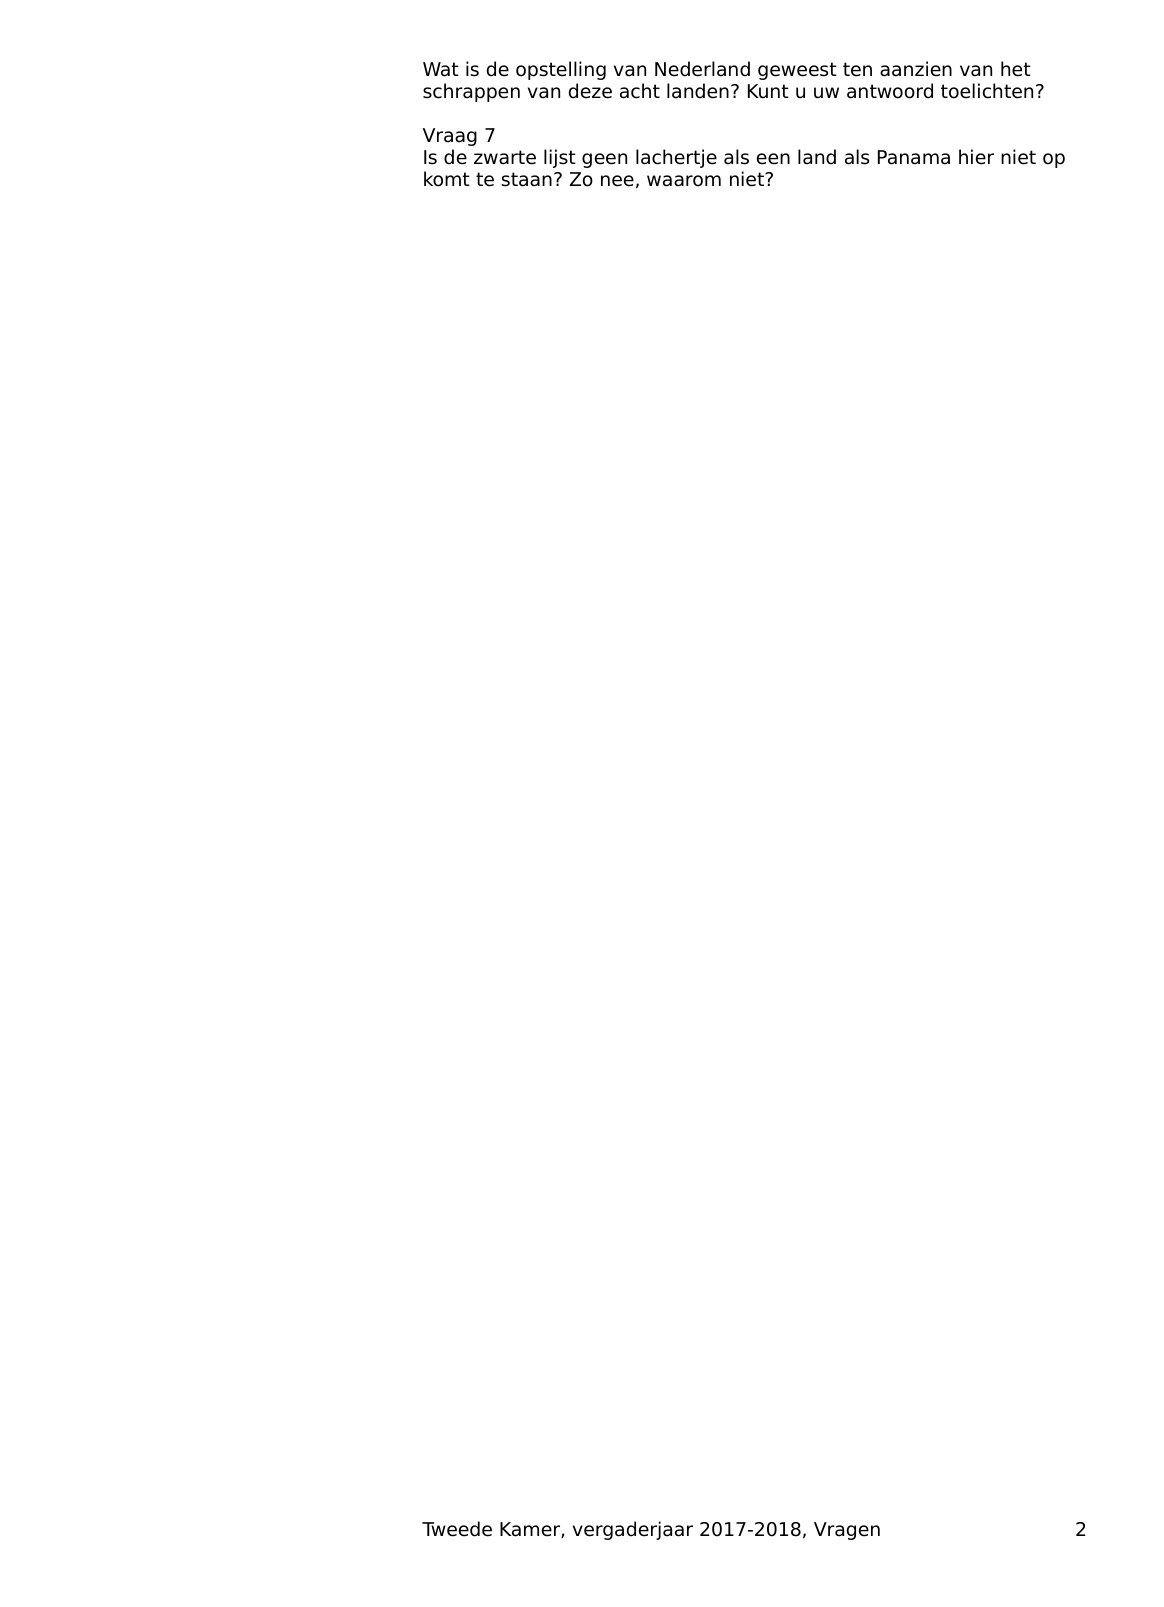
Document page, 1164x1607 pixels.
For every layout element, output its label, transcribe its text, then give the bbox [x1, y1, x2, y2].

text Vraag 7 [422, 125, 1087, 147]
text Wat is de opstelling van Nederland geweest ten aanzien van het schrappen van deze acht landen? Kunt u uw antwoord toelichten? [422, 59, 1087, 103]
text Is de zwarte lijst geen lachertje als een land als Panama hier niet op komt te staan? Zo nee, waarom niet? [422, 147, 1087, 191]
